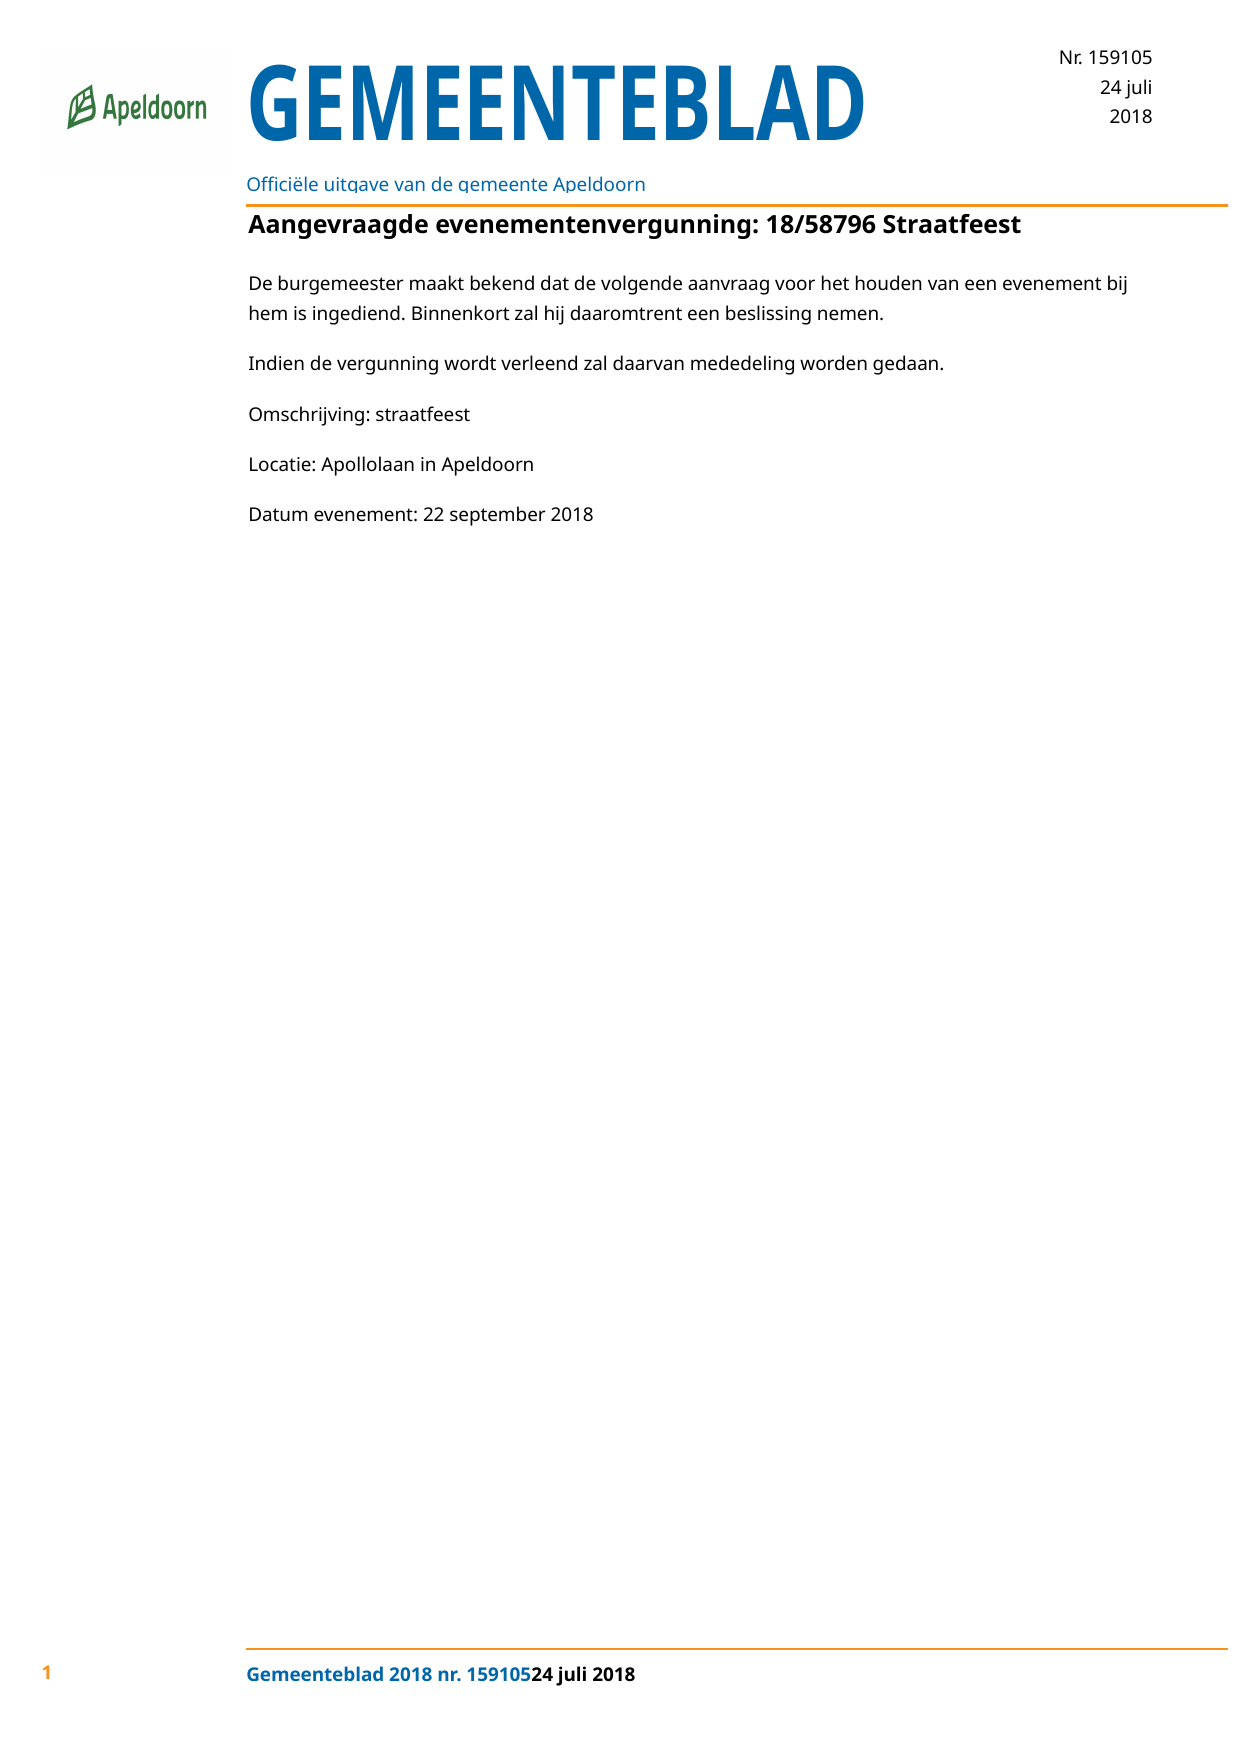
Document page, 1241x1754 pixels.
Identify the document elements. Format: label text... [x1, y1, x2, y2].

text Omschrijving: straatfeest [248, 401, 1152, 426]
text De burgemeester maakt bekend dat de volgende aanvraag voor het houden van een evenement bij hem is ingediend. Binnenkort zal hij daaromtrent een beslissing nemen. [248, 270, 1152, 326]
text Aangevraagde evenementenvergunning: 18/58796 Straatfeest [248, 207, 1152, 241]
text Locatie: Apollolaan in Apeldoorn [248, 451, 1152, 477]
text Indien de vergunning wordt verleend zal daarvan mededeling worden gedaan. [248, 350, 1152, 376]
picture [41, 47, 231, 172]
text Datum evenement: 22 september 2018 [248, 502, 1152, 527]
